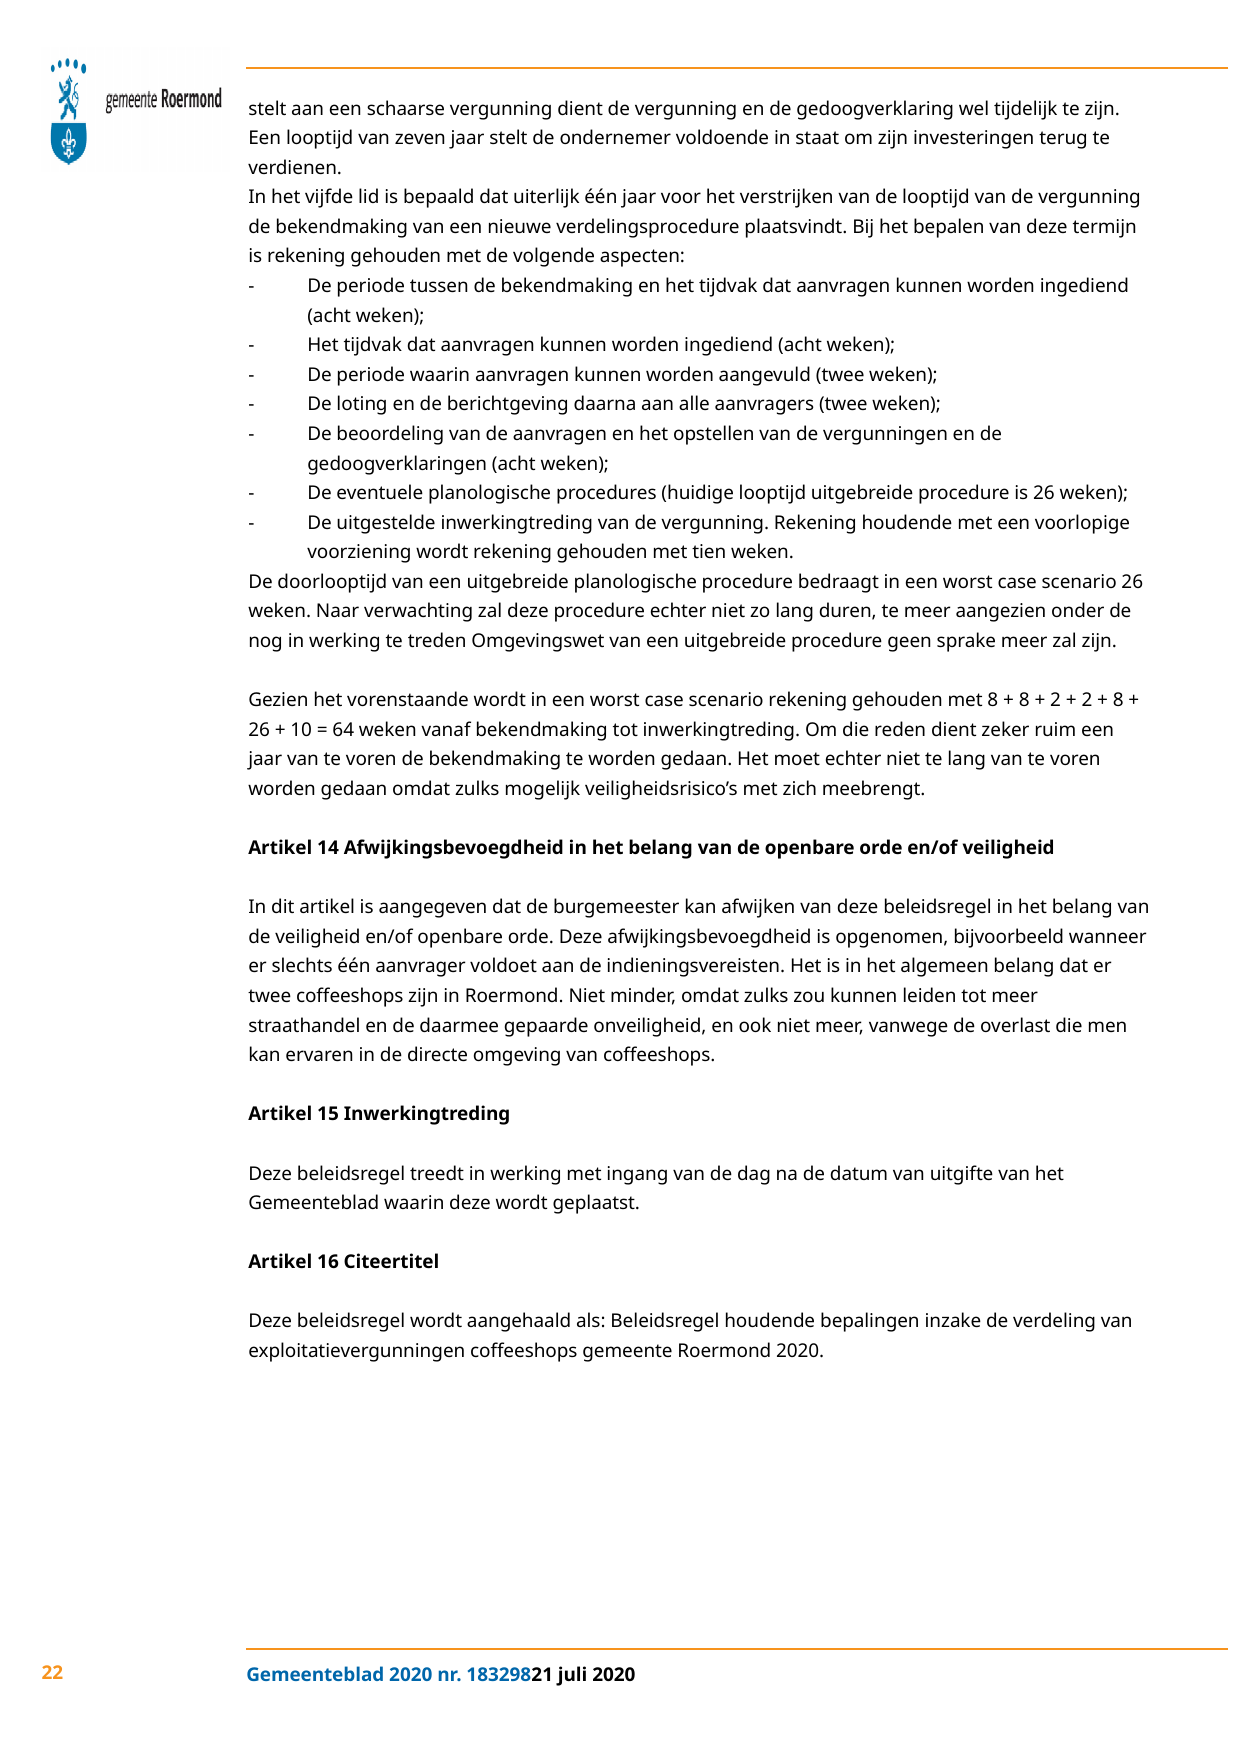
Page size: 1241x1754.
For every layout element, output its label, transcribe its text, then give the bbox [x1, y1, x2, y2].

text Deze beleidsregel treedt in werking met ingang van de dag na de datum van uitgifte van het Gemeenteblad waarin deze wordt geplaatst. [248, 1160, 1152, 1215]
text Deze beleidsregel wordt aangehaald als: Beleidsregel houdende bepalingen inzake de verdeling van exploitatievergunningen coffeeshops gemeente Roermond 2020. [248, 1308, 1152, 1363]
list De periode waarin aanvragen kunnen worden aangevuld (twee weken); [248, 361, 1152, 387]
picture [41, 47, 231, 172]
text Gezien het vorenstaande wordt in een worst case scenario rekening gehouden met 8 + 8 + 2 + 2 + 8 + 26 + 10 = 64 weken vanaf bekendmaking tot inwerkingtreding. Om die reden dient zeker ruim een jaar van te voren de bekendmaking te worden gedaan. Het moet echter niet te lang van te voren worden gedaan omdat zulks mogelijk veiligheidsrisico’s met zich meebrengt. [248, 686, 1152, 801]
list De periode tussen de bekendmaking en het tijdvak dat aanvragen kunnen worden ingediend (acht weken); [248, 272, 1152, 328]
text stelt aan een schaarse vergunning dient de vergunning en de gedoogverklaring wel tijdelijk te zijn. Een looptijd van zeven jaar stelt de ondernemer voldoende in staat om zijn investeringen terug te verdienen. [248, 95, 1152, 180]
list Het tijdvak dat aanvragen kunnen worden ingediend (acht weken); [248, 331, 1152, 357]
list De eventuele planologische procedures (huidige looptijd uitgebreide procedure is 26 weken); [248, 479, 1152, 505]
text Artikel 14 Afwijkingsbevoegdheid in het belang van de openbare orde en/of veiligheid [248, 834, 1152, 860]
list De uitgestelde inwerkingtreding van de vergunning. Rekening houdende met een voorlopige voorziening wordt rekening gehouden met tien weken. [248, 509, 1152, 564]
list De loting en de berichtgeving daarna aan alle aanvragers (twee weken); [248, 391, 1152, 416]
list De beoordeling van de aanvragen en het opstellen van de vergunningen en de gedoogverklaringen (acht weken); [248, 420, 1152, 476]
text Artikel 16 Citeertitel [248, 1248, 1152, 1274]
text Artikel 15 Inwerkingtreding [248, 1101, 1152, 1126]
text De doorlooptijd van een uitgebreide planologische procedure bedraagt in een worst case scenario 26 weken. Naar verwachting zal deze procedure echter niet zo lang duren, te meer aangezien onder de nog in werking te treden Omgevingswet van een uitgebreide procedure geen sprake meer zal zijn. [248, 568, 1152, 653]
text In het vijfde lid is bepaald dat uiterlijk één jaar voor het verstrijken van de looptijd van de vergunning de bekendmaking van een nieuwe verdelingsprocedure plaatsvindt. Bij het bepalen van deze termijn is rekening gehouden met de volgende aspecten: [248, 183, 1152, 268]
text In dit artikel is aangegeven dat de burgemeester kan afwijken van deze beleidsregel in het belang van de veiligheid en/of openbare orde. Deze afwijkingsbevoegdheid is opgenomen, bijvoorbeeld wanneer er slechts één aanvrager voldoet aan de indieningsvereisten. Het is in het algemeen belang dat er twee coffeeshops zijn in Roermond. Niet minder, omdat zulks zou kunnen leiden tot meer straathandel en de daarmee gepaarde onveiligheid, en ook niet meer, vanwege de overlast die men kan ervaren in de directe omgeving van coffeeshops. [248, 893, 1152, 1067]
